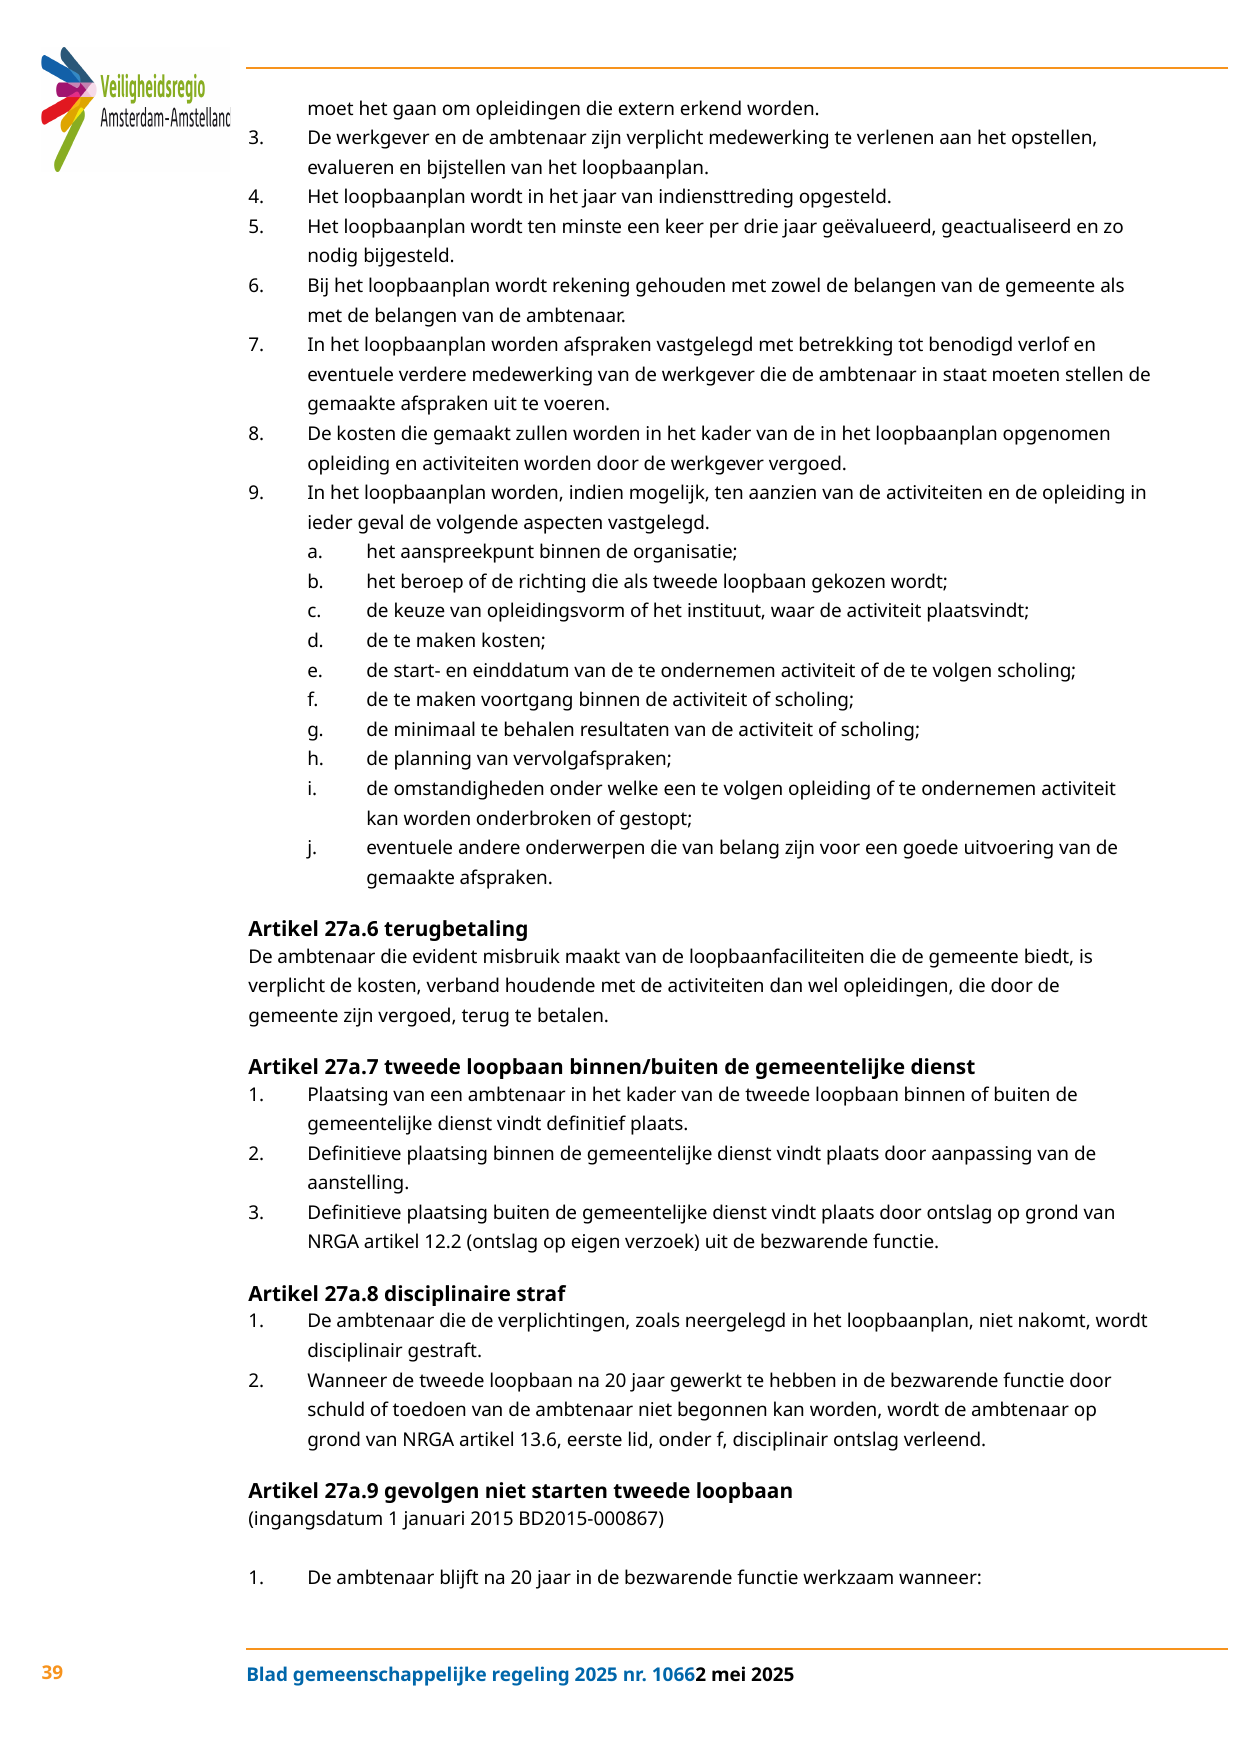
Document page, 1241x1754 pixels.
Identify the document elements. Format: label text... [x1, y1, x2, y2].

list moet het gaan om opleidingen die extern erkend worden. [248, 95, 1152, 121]
list De werkgever en de ambtenaar zijn verplicht medewerking te verlenen aan het opstellen, evalueren en bijstellen van het loopbaanplan. [248, 124, 1152, 180]
list de keuze van opleidingsvorm of het instituut, waar de activiteit plaatsvindt; [307, 598, 1152, 623]
text Artikel 27a.8 disciplinaire straf [248, 1279, 1152, 1308]
list De ambtenaar blijft na 20 jaar in de bezwarende functie werkzaam wanneer: [248, 1564, 1152, 1590]
list Het loopbaanplan wordt in het jaar van indiensttreding opgesteld. [248, 183, 1152, 209]
list Bij het loopbaanplan wordt rekening gehouden met zowel de belangen van de gemeente als met de belangen van de ambtenaar. [248, 272, 1152, 328]
text Artikel 27a.9 gevolgen niet starten tweede loopbaan [248, 1476, 1152, 1505]
list de te maken kosten; [307, 627, 1152, 653]
list eventuele andere onderwerpen die van belang zijn voor een goede uitvoering van de gemaakte afspraken. [307, 834, 1152, 890]
list de minimaal te behalen resultaten van de activiteit of scholing; [307, 716, 1152, 742]
list In het loopbaanplan worden, indien mogelijk, ten aanzien van de activiteiten en de opleiding in ieder geval de volgende aspecten vastgelegd. [248, 479, 1152, 535]
list De kosten die gemaakt zullen worden in het kader van de in het loopbaanplan opgenomen opleiding en activiteiten worden door de werkgever vergoed. [248, 420, 1152, 476]
list de start- en einddatum van de te ondernemen activiteit of de te volgen scholing; [307, 657, 1152, 683]
list de omstandigheden onder welke een te volgen opleiding of te ondernemen activiteit kan worden onderbroken of gestopt; [307, 775, 1152, 831]
text De ambtenaar die evident misbruik maakt van de loopbaanfaciliteiten die de gemeente biedt, is verplicht de kosten, verband houdende met de activiteiten dan wel opleidingen, die door de gemeente zijn vergoed, terug te betalen. [248, 943, 1152, 1028]
list De ambtenaar die de verplichtingen, zoals neergelegd in het loopbaanplan, niet nakomt, wordt disciplinair gestraft. [248, 1308, 1152, 1363]
list In het loopbaanplan worden afspraken vastgelegd met betrekking tot benodigd verlof en eventuele verdere medewerking van de werkgever die de ambtenaar in staat moeten stellen de gemaakte afspraken uit te voeren. [248, 331, 1152, 416]
list de planning van vervolgafspraken; [307, 746, 1152, 771]
text (ingangsdatum 1 januari 2015 BD2015-000867) [248, 1505, 1152, 1531]
list de te maken voortgang binnen de activiteit of scholing; [307, 686, 1152, 712]
picture [41, 47, 231, 172]
list Wanneer de tweede loopbaan na 20 jaar gewerkt te hebben in de bezwarende functie door schuld of toedoen van de ambtenaar niet begonnen kan worden, wordt de ambtenaar op grond van NRGA artikel 13.6, eerste lid, onder f, disciplinair ontslag verleend. [248, 1367, 1152, 1452]
text Artikel 27a.6 terugbetaling [248, 914, 1152, 943]
list Het loopbaanplan wordt ten minste een keer per drie jaar geëvalueerd, geactualiseerd en zo nodig bijgesteld. [248, 213, 1152, 268]
list Plaatsing van een ambtenaar in het kader van de tweede loopbaan binnen of buiten de gemeentelijke dienst vindt definitief plaats. [248, 1081, 1152, 1136]
text Artikel 27a.7 tweede loopbaan binnen/buiten de gemeentelijke dienst [248, 1052, 1152, 1081]
list Definitieve plaatsing buiten de gemeentelijke dienst vindt plaats door ontslag op grond van NRGA artikel 12.2 (ontslag op eigen verzoek) uit de bezwarende functie. [248, 1199, 1152, 1254]
list het beroep of de richting die als tweede loopbaan gekozen wordt; [307, 568, 1152, 594]
list het aanspreekpunt binnen de organisatie; [307, 538, 1152, 564]
list Definitieve plaatsing binnen de gemeentelijke dienst vindt plaats door aanpassing van de aanstelling. [248, 1140, 1152, 1195]
